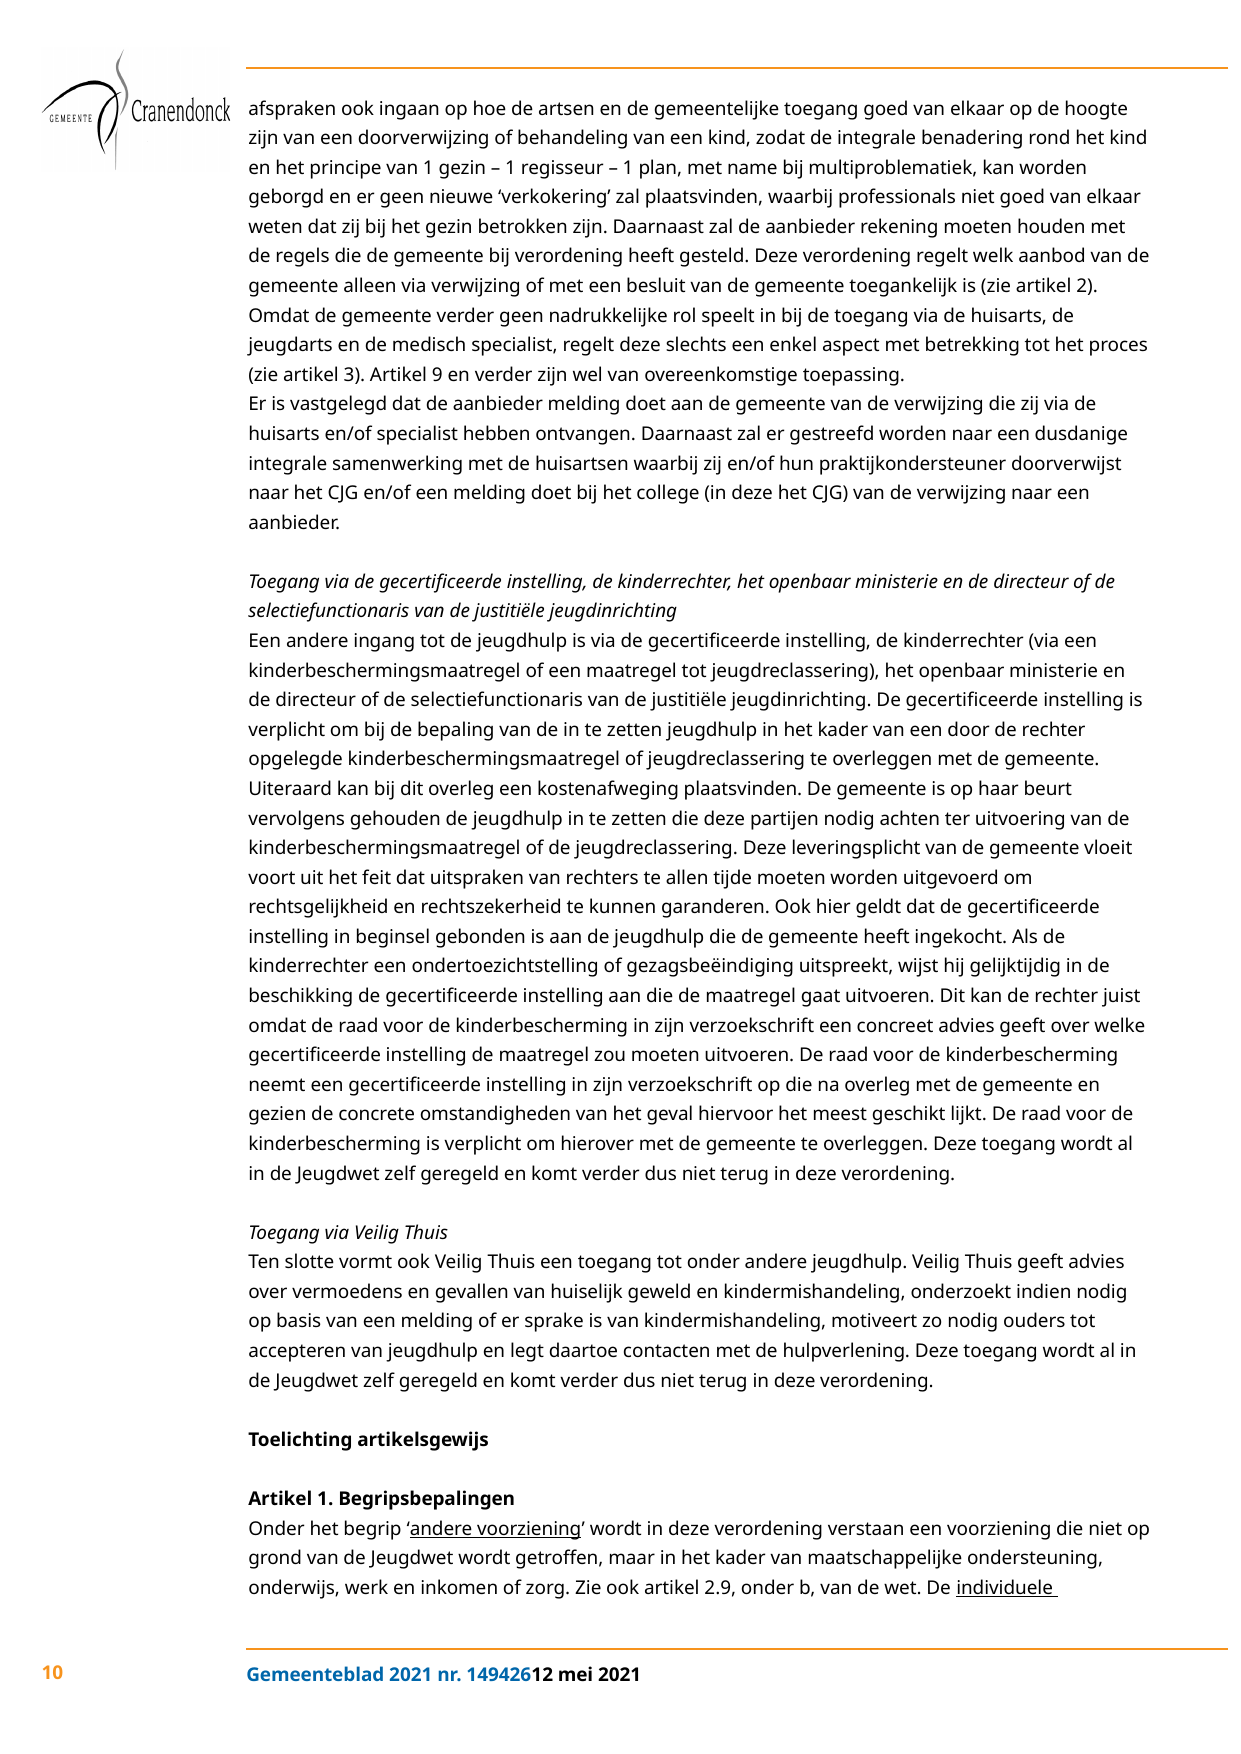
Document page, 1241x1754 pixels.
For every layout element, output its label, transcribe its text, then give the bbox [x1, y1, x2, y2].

text Toelichting artikelsgewijs [248, 1426, 1152, 1452]
text Toegang via de gecertificeerde instelling, de kinderrechter, het openbaar ministerie en de directeur of de selectiefunctionaris van de justitiële jeugdinrichting [248, 568, 1152, 623]
text Er is vastgelegd dat de aanbieder melding doet aan de gemeente van de verwijzing die zij via de huisarts en/of specialist hebben ontvangen. Daarnaast zal er gestreefd worden naar een dusdanige integrale samenwerking met de huisartsen waarbij zij en/of hun praktijkondersteuner doorverwijst naar het CJG en/of een melding doet bij het college (in deze het CJG) van de verwijzing naar een aanbieder. [248, 391, 1152, 535]
picture [41, 47, 231, 172]
text afspraken ook ingaan op hoe de artsen en de gemeentelijke toegang goed van elkaar op de hoogte zijn van een doorverwijzing of behandeling van een kind, zodat de integrale benadering rond het kind en het principe van 1 gezin – 1 regisseur – 1 plan, met name bij multiproblematiek, kan worden geborgd en er geen nieuwe ‘verkokering’ zal plaatsvinden, waarbij professionals niet goed van elkaar weten dat zij bij het gezin betrokken zijn. Daarnaast zal de aanbieder rekening moeten houden met de regels die de gemeente bij verordening heeft gesteld. Deze verordening regelt welk aanbod van de gemeente alleen via verwijzing of met een besluit van de gemeente toegankelijk is (zie artikel 2). Omdat de gemeente verder geen nadrukkelijke rol speelt in bij de toegang via de huisarts, de jeugdarts en de medisch specialist, regelt deze slechts een enkel aspect met betrekking tot het proces (zie artikel 3). Artikel 9 en verder zijn wel van overeenkomstige toepassing. [248, 95, 1152, 387]
text Artikel 1. Begripsbepalingen [248, 1485, 1152, 1511]
text Ten slotte vormt ook Veilig Thuis een toegang tot onder andere jeugdhulp. Veilig Thuis geeft advies over vermoedens en gevallen van huiselijk geweld en kindermishandeling, onderzoekt indien nodig op basis van een melding of er sprake is van kindermishandeling, motiveert zo nodig ouders tot accepteren van jeugdhulp en legt daartoe contacten met de hulpverlening. Deze toegang wordt al in de Jeugdwet zelf geregeld en komt verder dus niet terug in deze verordening. [248, 1248, 1152, 1393]
text Een andere ingang tot de jeugdhulp is via de gecertificeerde instelling, de kinderrechter (via een kinderbeschermingsmaatregel of een maatregel tot jeugdreclassering), het openbaar ministerie en de directeur of de selectiefunctionaris van de justitiële jeugdinrichting. De gecertificeerde instelling is verplicht om bij de bepaling van de in te zetten jeugdhulp in het kader van een door de rechter opgelegde kinderbeschermingsmaatregel of jeugdreclassering te overleggen met de gemeente. Uiteraard kan bij dit overleg een kostenafweging plaatsvinden. De gemeente is op haar beurt vervolgens gehouden de jeugdhulp in te zetten die deze partijen nodig achten ter uitvoering van de kinderbeschermingsmaatregel of de jeugdreclassering. Deze leveringsplicht van de gemeente vloeit voort uit het feit dat uitspraken van rechters te allen tijde moeten worden uitgevoerd om rechtsgelijkheid en rechtszekerheid te kunnen garanderen. Ook hier geldt dat de gecertificeerde instelling in beginsel gebonden is aan de jeugdhulp die de gemeente heeft ingekocht. Als de kinderrechter een ondertoezichtstelling of gezagsbeëindiging uitspreekt, wijst hij gelijktijdig in de beschikking de gecertificeerde instelling aan die de maatregel gaat uitvoeren. Dit kan de rechter juist omdat de raad voor de kinderbescherming in zijn verzoekschrift een concreet advies geeft over welke gecertificeerde instelling de maatregel zou moeten uitvoeren. De raad voor de kinderbescherming neemt een gecertificeerde instelling in zijn verzoekschrift op die na overleg met de gemeente en gezien de concrete omstandigheden van het geval hiervoor het meest geschikt lijkt. De raad voor de kinderbescherming is verplicht om hierover met de gemeente te overleggen. Deze toegang wordt al in de Jeugdwet zelf geregeld en komt verder dus niet terug in deze verordening. [248, 627, 1152, 1186]
text Toegang via Veilig Thuis [248, 1219, 1152, 1245]
text Onder het begrip ‘andere voorziening’ wordt in deze verordening verstaan een voorziening die niet op grond van de Jeugdwet wordt getroffen, maar in het kader van maatschappelijke ondersteuning, onderwijs, werk en inkomen of zorg. Zie ook artikel 2.9, onder b, van de wet. De individuele [248, 1515, 1152, 1600]
